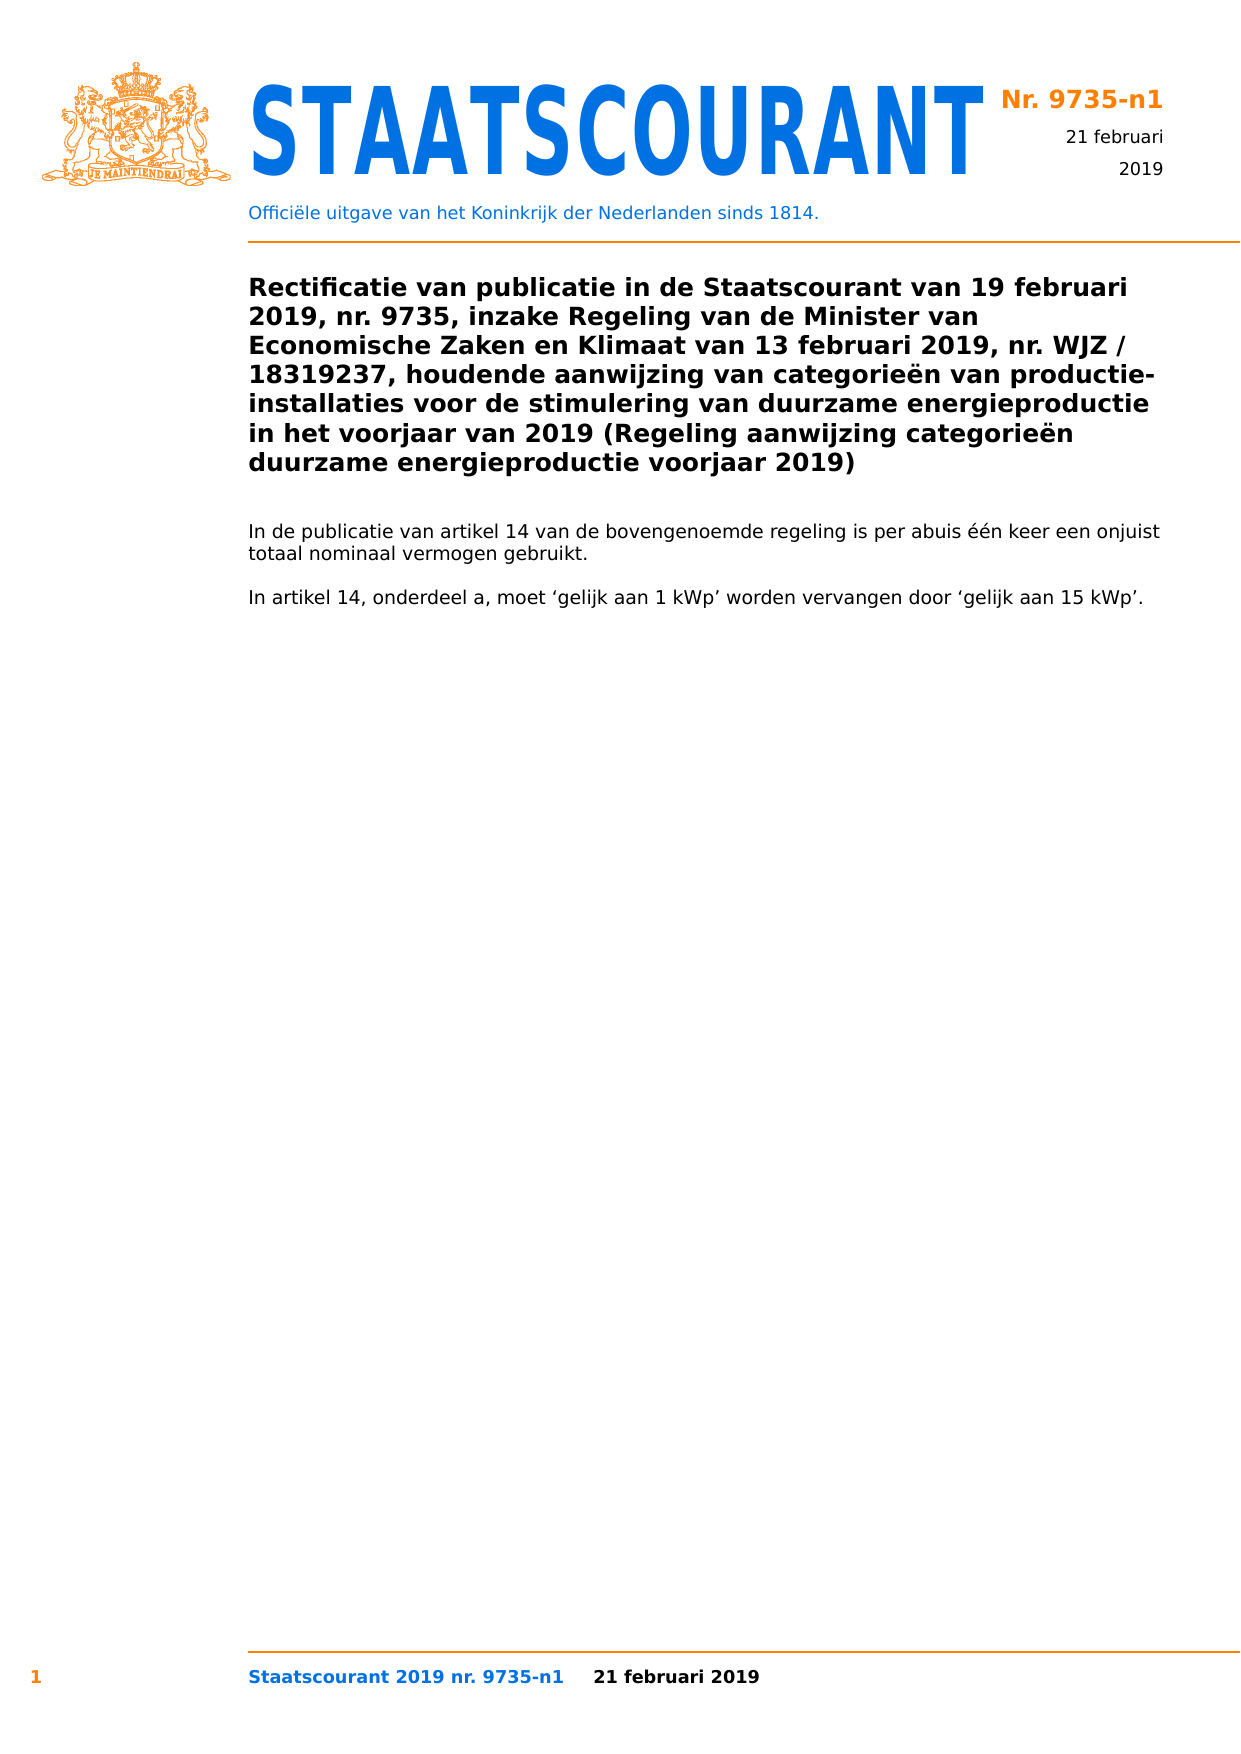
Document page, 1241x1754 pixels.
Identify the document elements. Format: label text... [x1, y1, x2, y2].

table_cell 21 februari [998, 121, 1240, 153]
text In artikel 14, onderdeel a, moet ‘gelijk aan 1 kWp’ worden vervangen door ‘gelijk aan 15 kWp’. [248, 587, 1163, 609]
text In de publicatie van artikel 14 van de bovengenoemde regeling is per abuis één keer een onjuist totaal nominaal vermogen gebruikt. [248, 521, 1163, 565]
table_cell 2019 [998, 153, 1240, 203]
table_header [25, 62, 248, 241]
subtitle Rectificatie van publicatie in de Staatscourant van 19 februari 2019, nr. 9735, inzake Regeling van de Minister van Economische Zaken en Klimaat van 13 februari 2019, nr. WJZ / 18319237, houdende aanwijzing van categorieën van productie-installaties voor de stimulering van duurzame energieproductie in het voorjaar van 2019 (Regeling aanwijzing categorieën duurzame energieproductie voorjaar 2019) [248, 273, 1163, 477]
table_header Nr. 9735-n1 [998, 62, 1240, 121]
table_header STAATSCOURANT [248, 62, 998, 203]
table_cell Officiële uitgave van het Koninkrijk der Nederlanden sinds 1814. [248, 203, 1240, 241]
picture [41, 62, 231, 186]
